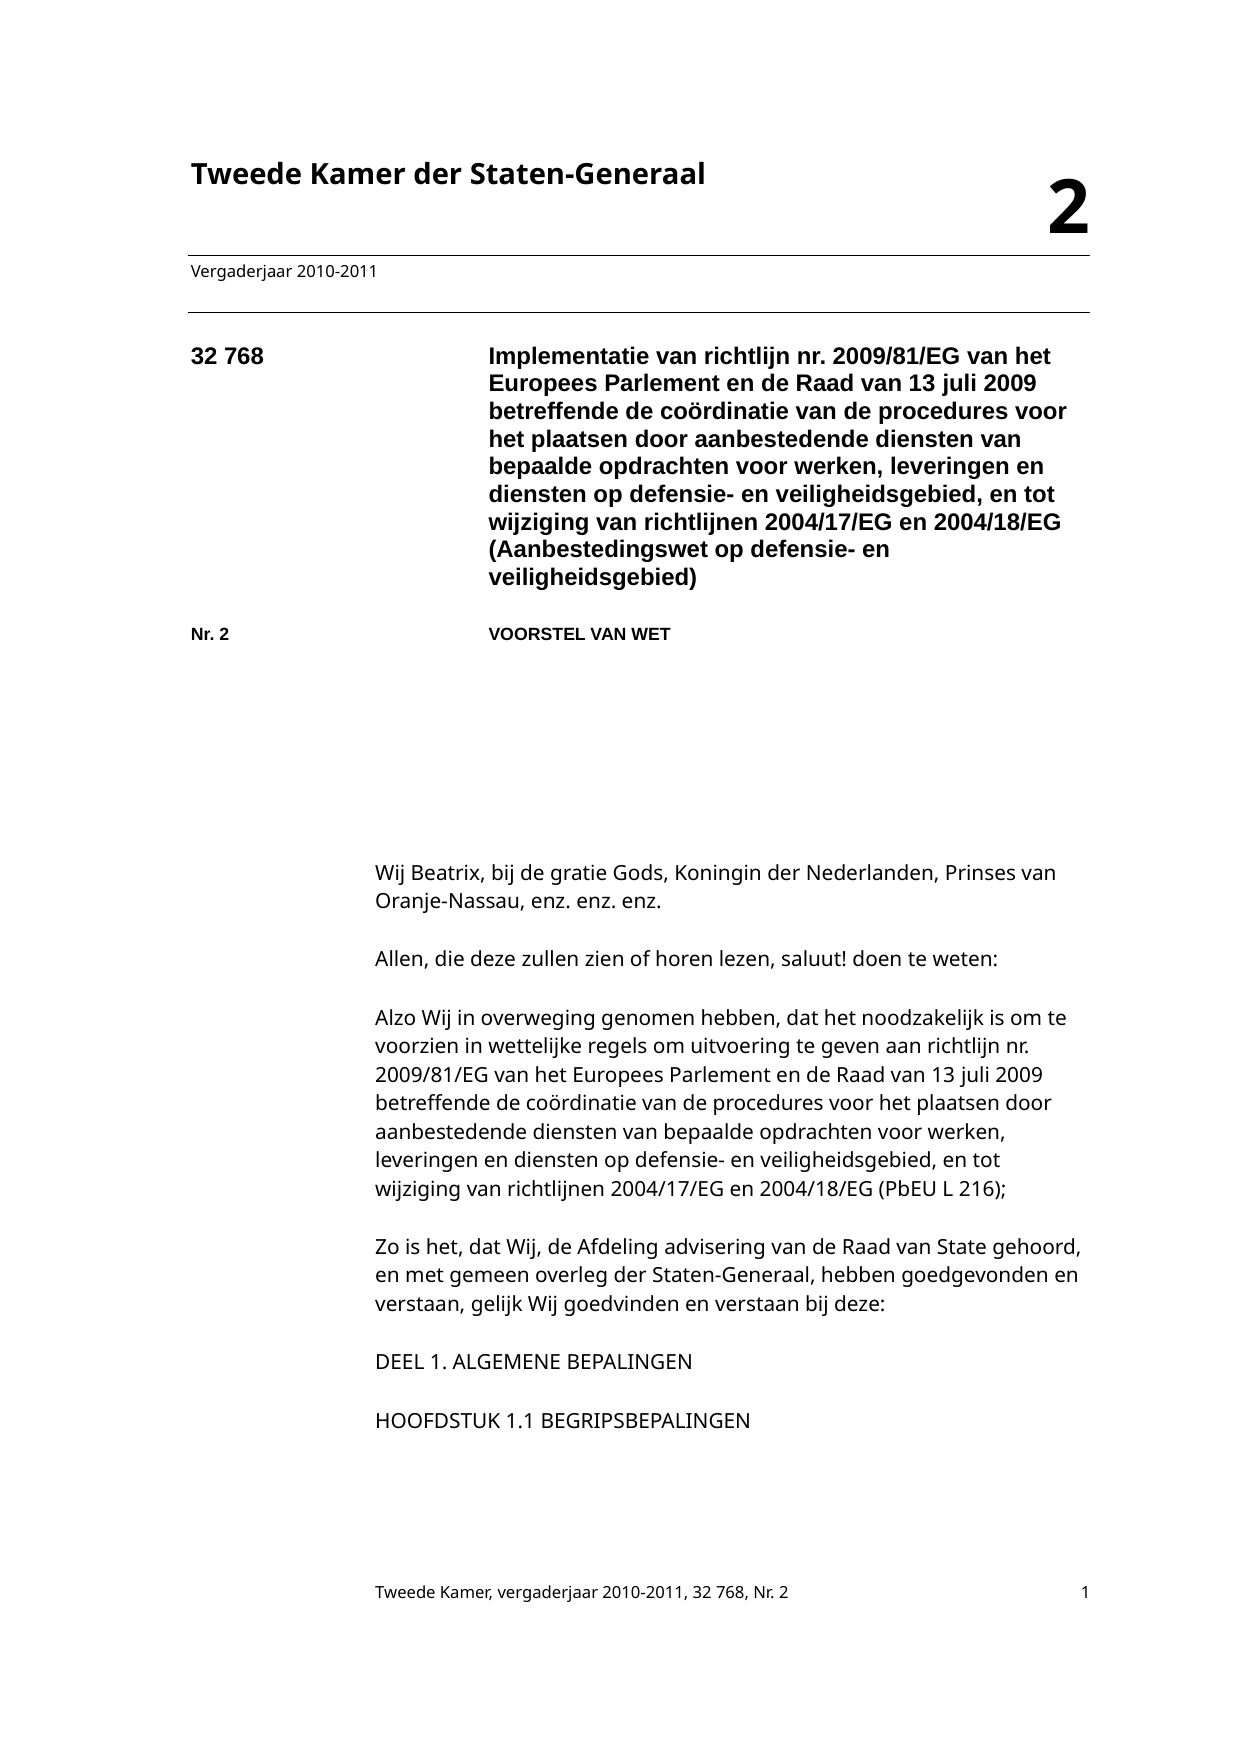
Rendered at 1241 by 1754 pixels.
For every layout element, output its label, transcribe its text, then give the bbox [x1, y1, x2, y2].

table_header Tweede Kamer der Staten-Generaal [188, 150, 909, 255]
text Wij Beatrix, bij de gratie Gods, Koningin der Nederlanden, Prinses van Oranje-Nassau, enz. enz. enz. [375, 858, 1090, 914]
table_cell 32 768 [188, 339, 485, 620]
table_cell [485, 256, 1090, 312]
table_cell [188, 313, 485, 339]
table_cell Implementatie van richtlijn nr. 2009/81/EG van het Europees Parlement en de Raad van 13 juli 2009 betreffende de coördinatie van de procedures voor het plaatsen door aanbestedende diensten van bepaalde opdrachten voor werken, leveringen en diensten op defensie- en veiligheidsgebied, en tot wijziging van richtlijnen 2004/17/EG en 2004/18/EG (Aanbestedingswet op defensie- en veiligheidsgebied) [485, 339, 1090, 620]
text Alzo Wij in overweging genomen hebben, dat het noodzakelijk is om te voorzien in wettelijke regels om uitvoering te geven aan richtlijn nr. 2009/81/EG van het Europees Parlement en de Raad van 13 juli 2009 betreffende de coördinatie van de procedures voor het plaatsen door aanbestedende diensten van bepaalde opdrachten voor werken, leveringen en diensten op defensie- en veiligheidsgebied, en tot wijziging van richtlijnen 2004/17/EG en 2004/18/EG (PbEU L 216); [375, 1003, 1090, 1202]
table_header 2 [910, 150, 1090, 255]
table_cell VOORSTEL VAN WET [485, 620, 1090, 739]
table_cell [485, 313, 1090, 339]
table_cell Nr. 2 [188, 620, 485, 739]
text Zo is het, dat Wij, de Afdeling advisering van de Raad van State gehoord, en met gemeen overleg der Staten-Generaal, hebben goedgevonden en verstaan, gelijk Wij goedvinden en verstaan bij deze: [375, 1232, 1090, 1317]
subtitle DEEL 1. ALGEMENE BEPALINGEN [375, 1347, 1090, 1376]
table_cell Vergaderjaar 2010-2011 [188, 256, 485, 312]
subtitle HOOFDSTUK 1.1 BEGRIPSBEPALINGEN [375, 1406, 1090, 1434]
text Allen, die deze zullen zien of horen lezen, saluut! doen te weten: [375, 944, 1090, 973]
